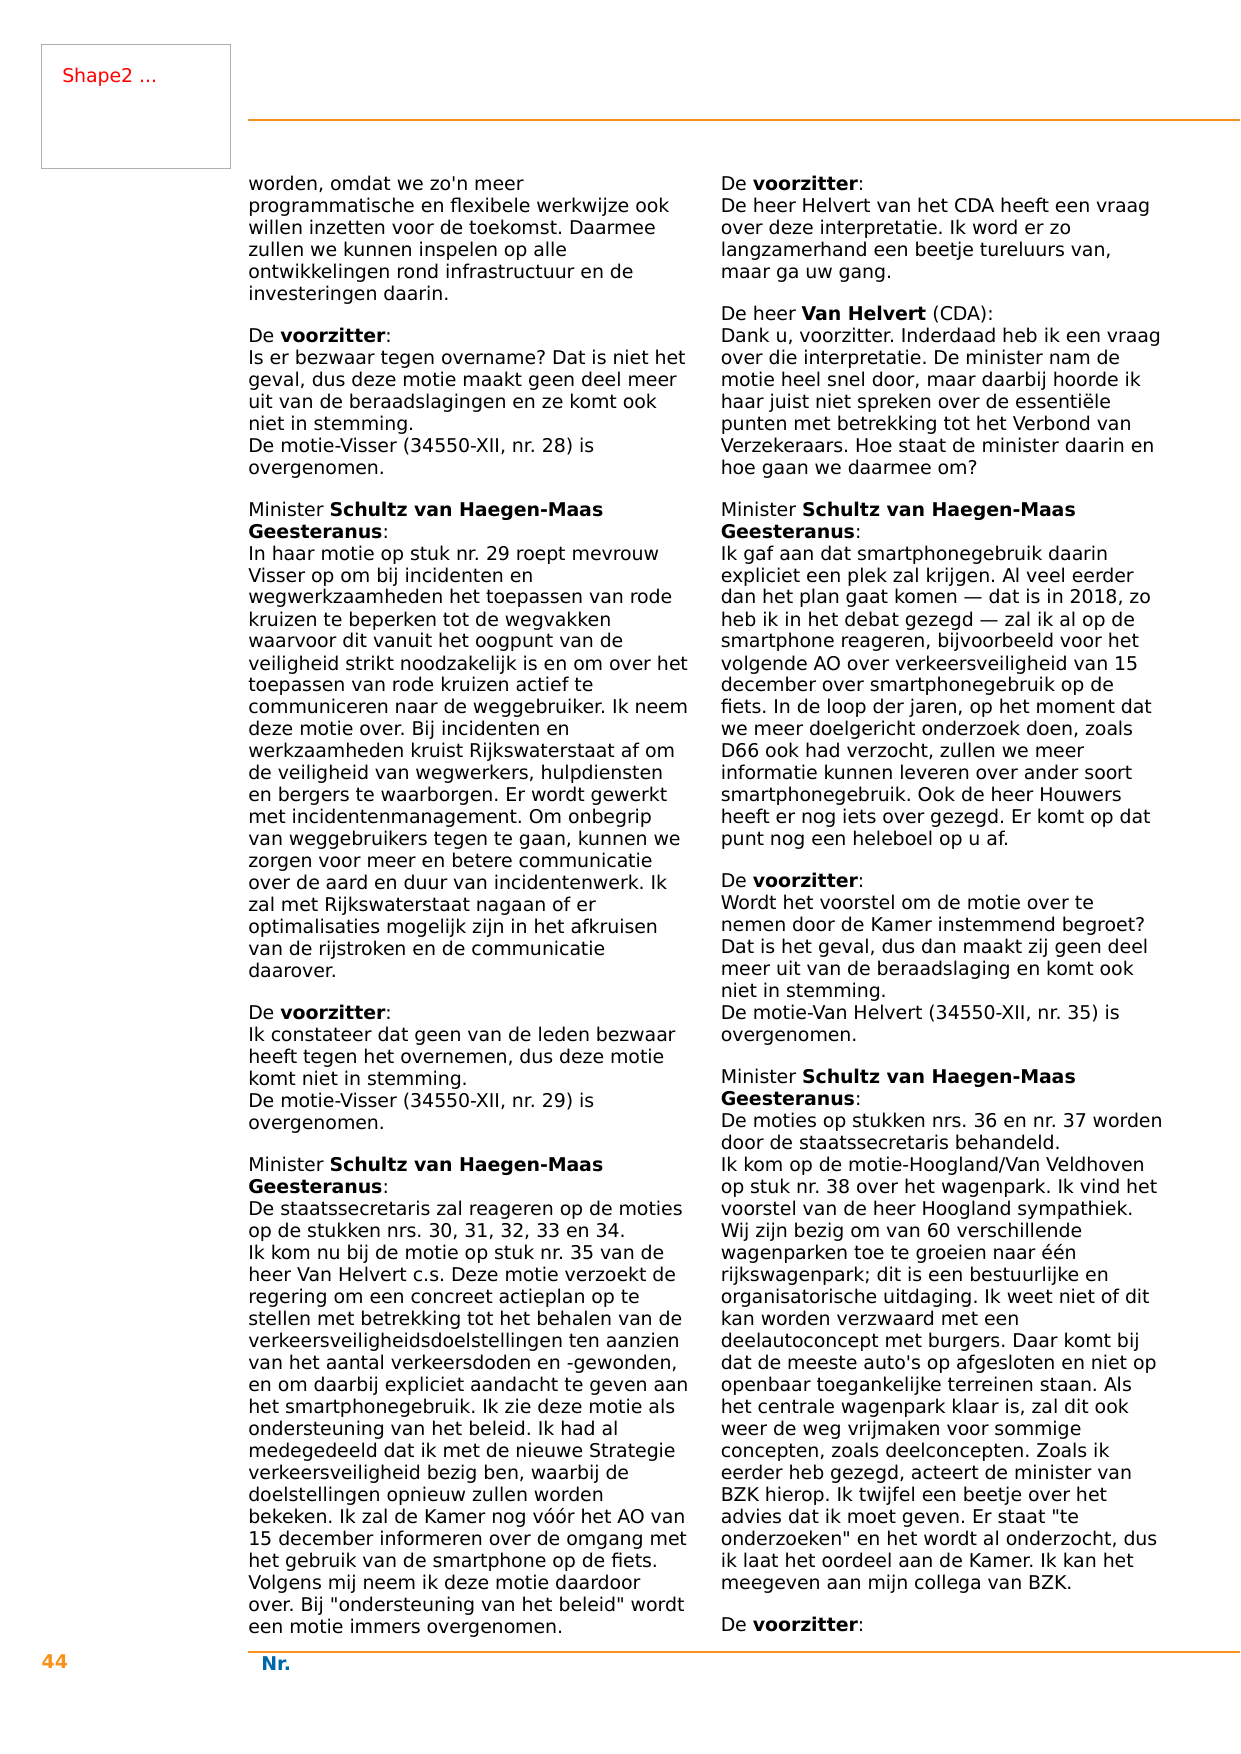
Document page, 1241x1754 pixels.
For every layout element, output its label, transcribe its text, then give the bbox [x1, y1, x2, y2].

text Wordt het voorstel om de motie over te nemen door de Kamer instemmend begroet? Dat is het geval, dus dan maakt zij geen deel meer uit van de beraadslaging en komt ook niet in stemming. [721, 892, 1163, 1002]
text De motie-Visser (34550-XII, nr. 28) is overgenomen. [248, 434, 691, 478]
text Ik gaf aan dat smartphonegebruik daarin expliciet een plek zal krijgen. Al veel eerder dan het plan gaat komen — dat is in 2018, zo heb ik in het debat gezegd — zal ik al op de smartphone reageren, bijvoorbeeld voor het volgende AO over verkeersveiligheid van 15 december over smartphonegebruik op de fiets. In de loop der jaren, op het moment dat we meer doelgericht onderzoek doen, zoals D66 ook had verzocht, zullen we meer informatie kunnen leveren over ander soort smartphonegebruik. Ook de heer Houwers heeft er nog iets over gezegd. Er komt op dat punt nog een heleboel op u af. [721, 542, 1163, 850]
text worden, omdat we zo'n meer programmatische en flexibele werkwijze ook willen inzetten voor de toekomst. Daarmee zullen we kunnen inspelen op alle ontwikkelingen rond infrastructuur en de investeringen daarin. [248, 173, 691, 305]
text De voorzitter: [721, 1613, 1163, 1636]
text De voorzitter: [248, 325, 691, 347]
text Is er bezwaar tegen overname? Dat is niet het geval, dus deze motie maakt geen deel meer uit van de beraadslagingen en ze komt ook niet in stemming. [248, 347, 691, 434]
text Ik kom op de motie-Hoogland/Van Veldhoven op stuk nr. 38 over het wagenpark. Ik vind het voorstel van de heer Hoogland sympathiek. Wij zijn bezig om van 60 verschillende wagenparken toe te groeien naar één rijkswagenpark; dit is een bestuurlijke en organisatorische uitdaging. Ik weet niet of dit kan worden verzwaard met een deelautoconcept met burgers. Daar komt bij dat de meeste auto's op afgesloten en niet op openbaar toegankelijke terreinen staan. Als het centrale wagenpark klaar is, zal dit ook weer de weg vrijmaken voor sommige concepten, zoals deelconcepten. Zoals ik eerder heb gezegd, acteert de minister van BZK hierop. Ik twijfel een beetje over het advies dat ik moet geven. Er staat "te onderzoeken" en het wordt al onderzocht, dus ik laat het oordeel aan de Kamer. Ik kan het meegeven aan mijn collega van BZK. [721, 1154, 1163, 1593]
text De heer Helvert van het CDA heeft een vraag over deze interpretatie. Ik word er zo langzamerhand een beetje tureluurs van, maar ga uw gang. [721, 195, 1163, 283]
text De staatssecretaris zal reageren op de moties op de stukken nrs. 30, 31, 32, 33 en 34. [248, 1198, 691, 1242]
text Minister Schultz van Haegen-Maas Geesteranus: [721, 498, 1163, 542]
text De voorzitter: [248, 1002, 691, 1024]
text In haar motie op stuk nr. 29 roept mevrouw Visser op om bij incidenten en wegwerkzaamheden het toepassen van rode kruizen te beperken tot de wegvakken waarvoor dit vanuit het oogpunt van de veiligheid strikt noodzakelijk is en om over het toepassen van rode kruizen actief te communiceren naar de weggebruiker. Ik neem deze motie over. Bij incidenten en werkzaamheden kruist Rijkswaterstaat af om de veiligheid van wegwerkers, hulpdiensten en bergers te waarborgen. Er wordt gewerkt met incidentenmanagement. Om onbegrip van weggebruikers tegen te gaan, kunnen we zorgen voor meer en betere communicatie over de aard en duur van incidentenwerk. Ik zal met Rijkswaterstaat nagaan of er optimalisaties mogelijk zijn in het afkruisen van de rijstroken en de communicatie daarover. [248, 542, 691, 982]
text Minister Schultz van Haegen-Maas Geesteranus: [248, 1154, 691, 1198]
text De motie-Van Helvert (34550-XII, nr. 35) is overgenomen. [721, 1002, 1163, 1046]
text Ik kom nu bij de motie op stuk nr. 35 van de heer Van Helvert c.s. Deze motie verzoekt de regering om een concreet actieplan op te stellen met betrekking tot het behalen van de verkeersveiligheidsdoelstellingen ten aanzien van het aantal verkeersdoden en -gewonden, en om daarbij expliciet aandacht te geven aan het smartphonegebruik. Ik zie deze motie als ondersteuning van het beleid. Ik had al medegedeeld dat ik met de nieuwe Strategie verkeersveiligheid bezig ben, waarbij de doelstellingen opnieuw zullen worden bekeken. Ik zal de Kamer nog vóór het AO van 15 december informeren over de omgang met het gebruik van de smartphone op de fiets. Volgens mij neem ik deze motie daardoor over. Bij "ondersteuning van het beleid" wordt een motie immers overgenomen. [248, 1242, 691, 1637]
text De heer Van Helvert (CDA): [721, 303, 1163, 325]
text Minister Schultz van Haegen-Maas Geesteranus: [248, 498, 691, 542]
text Minister Schultz van Haegen-Maas Geesteranus: [721, 1066, 1163, 1110]
text Dank u, voorzitter. Inderdaad heb ik een vraag over die interpretatie. De minister nam de motie heel snel door, maar daarbij hoorde ik haar juist niet spreken over de essentiële punten met betrekking tot het Verbond van Verzekeraars. Hoe staat de minister daarin en hoe gaan we daarmee om? [721, 325, 1163, 478]
text Ik constateer dat geen van de leden bezwaar heeft tegen het overnemen, dus deze motie komt niet in stemming. [248, 1024, 691, 1090]
text De moties op stukken nrs. 36 en nr. 37 worden door de staatssecretaris behandeld. [721, 1110, 1163, 1154]
text De voorzitter: [721, 173, 1163, 195]
text De voorzitter: [721, 870, 1163, 892]
text De motie-Visser (34550-XII, nr. 29) is overgenomen. [248, 1090, 691, 1134]
